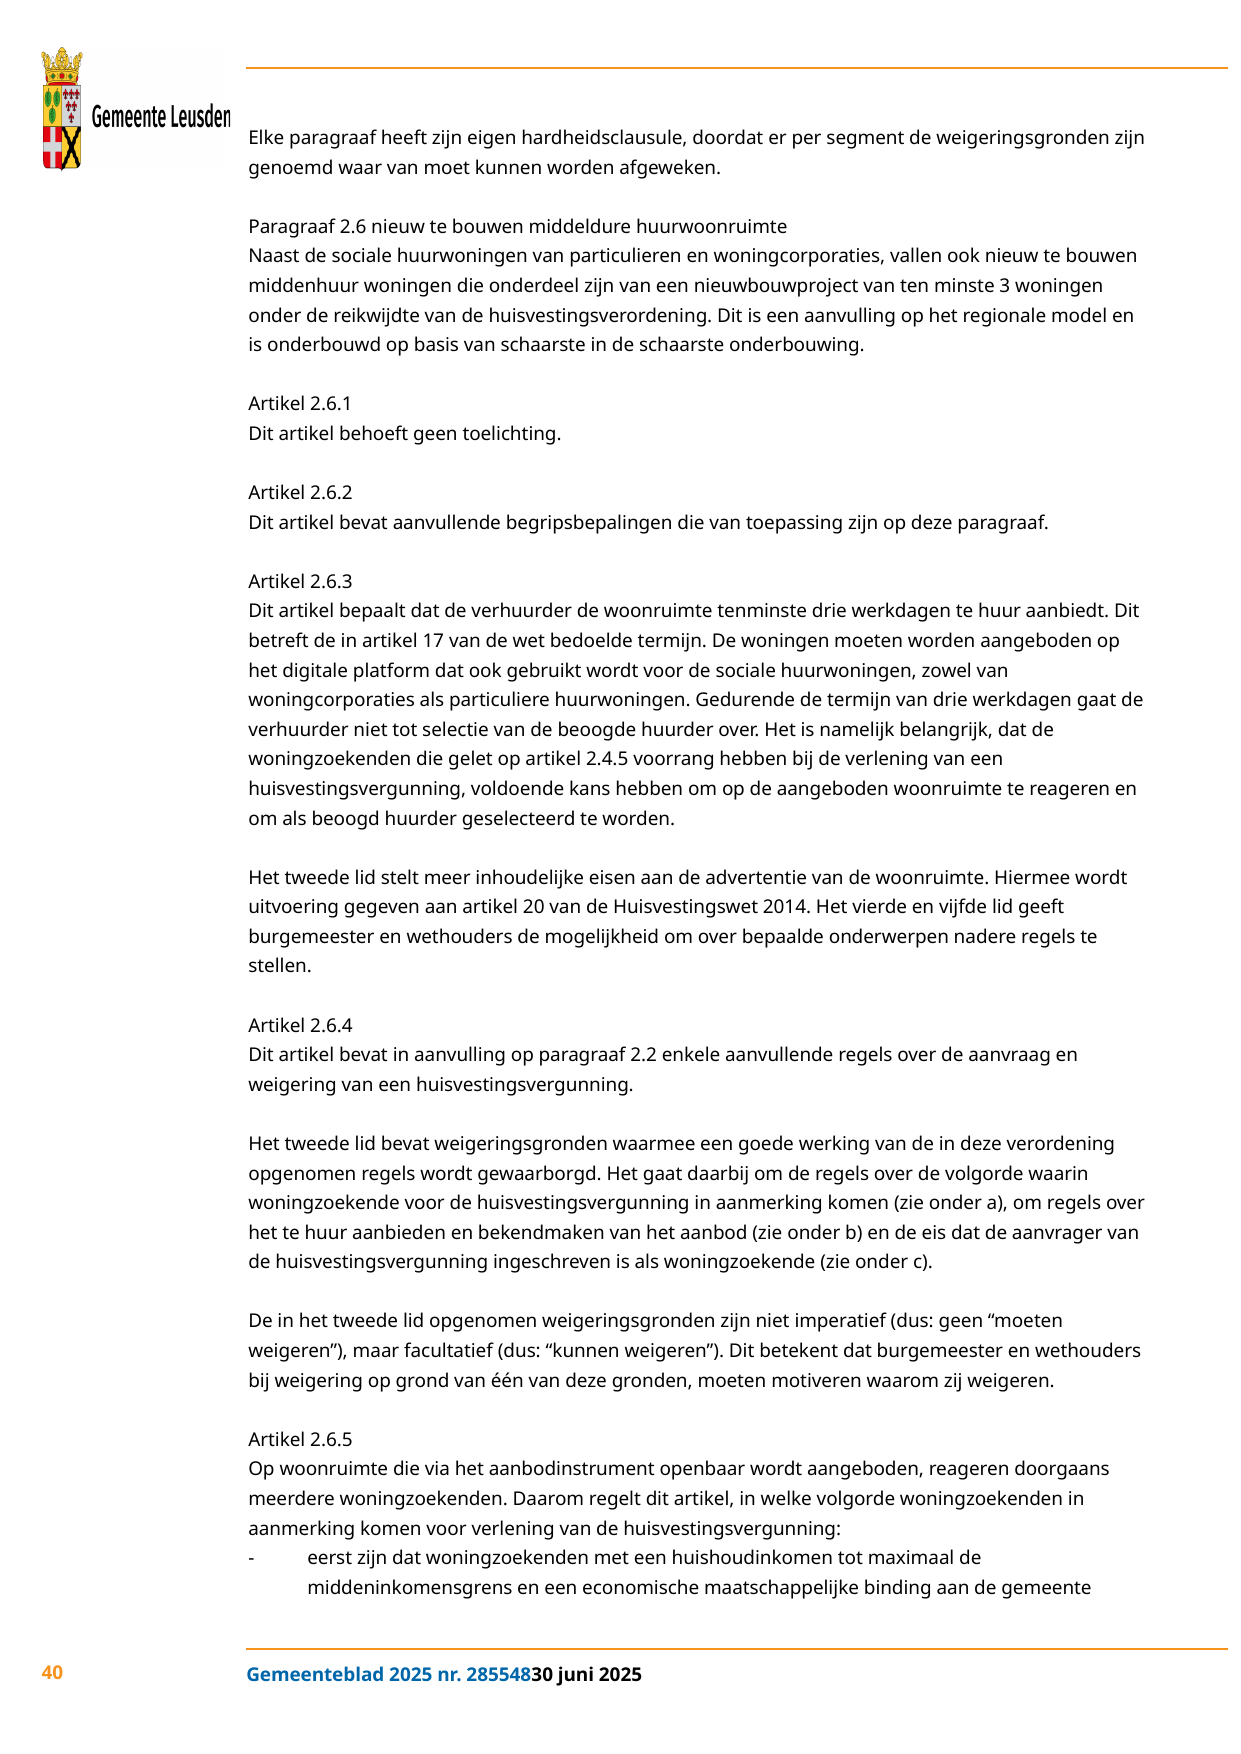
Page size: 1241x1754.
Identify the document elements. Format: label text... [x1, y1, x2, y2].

text Artikel 2.6.5 [248, 1426, 1152, 1452]
text Elke paragraaf heeft zijn eigen hardheidsclausule, doordat er per segment de weigeringsgronden zijn genoemd waar van moet kunnen worden afgeweken. [248, 124, 1152, 180]
text Dit artikel behoeft geen toelichting. [248, 420, 1152, 446]
text Artikel 2.6.1 [248, 391, 1152, 416]
text Dit artikel bevat in aanvulling op paragraaf 2.2 enkele aanvullende regels over de aanvraag en weigering van een huisvestingsvergunning. [248, 1041, 1152, 1097]
text Naast de sociale huurwoningen van particulieren en woningcorporaties, vallen ook nieuw te bouwen middenhuur woningen die onderdeel zijn van een nieuwbouwproject van ten minste 3 woningen onder de reikwijdte van de huisvestingsverordening. Dit is een aanvulling op het regionale model en is onderbouwd op basis van schaarste in de schaarste onderbouwing. [248, 243, 1152, 357]
text Dit artikel bevat aanvullende begripsbepalingen die van toepassing zijn op deze paragraaf. [248, 509, 1152, 535]
text Artikel 2.6.2 [248, 479, 1152, 505]
text Het tweede lid bevat weigeringsgronden waarmee een goede werking van de in deze verordening opgenomen regels wordt gewaarborgd. Het gaat daarbij om de regels over de volgorde waarin woningzoekende voor de huisvestingsvergunning in aanmerking komen (zie onder a), om regels over het te huur aanbieden en bekendmaken van het aanbod (zie onder b) en de eis dat de aanvrager van de huisvestingsvergunning ingeschreven is als woningzoekende (zie onder c). [248, 1130, 1152, 1274]
text Artikel 2.6.3 [248, 568, 1152, 594]
list eerst zijn dat woningzoekenden met een huishoudinkomen tot maximaal de middeninkomensgrens en een economische maatschappelijke binding aan de gemeente [248, 1544, 1152, 1600]
picture [41, 47, 231, 172]
text Paragraaf 2.6 nieuw te bouwen middeldure huurwoonruimte [248, 213, 1152, 239]
text Het tweede lid stelt meer inhoudelijke eisen aan de advertentie van de woonruimte. Hiermee wordt uitvoering gegeven aan artikel 20 van de Huisvestingswet 2014. Het vierde en vijfde lid geeft burgemeester en wethouders de mogelijkheid om over bepaalde onderwerpen nadere regels te stellen. [248, 864, 1152, 978]
text De in het tweede lid opgenomen weigeringsgronden zijn niet imperatief (dus: geen “moeten weigeren”), maar facultatief (dus: “kunnen weigeren”). Dit betekent dat burgemeester en wethouders bij weigering op grond van één van deze gronden, moeten motiveren waarom zij weigeren. [248, 1308, 1152, 1393]
text Artikel 2.6.4 [248, 1012, 1152, 1038]
text Op woonruimte die via het aanbodinstrument openbaar wordt aangeboden, reageren doorgaans meerdere woningzoekenden. Daarom regelt dit artikel, in welke volgorde woningzoekenden in aanmerking komen voor verlening van de huisvestingsvergunning: [248, 1456, 1152, 1541]
text Dit artikel bepaalt dat de verhuurder de woonruimte tenminste drie werkdagen te huur aanbiedt. Dit betreft de in artikel 17 van de wet bedoelde termijn. De woningen moeten worden aangeboden op het digitale platform dat ook gebruikt wordt voor de sociale huurwoningen, zowel van woningcorporaties als particuliere huurwoningen. Gedurende de termijn van drie werkdagen gaat de verhuurder niet tot selectie van de beoogde huurder over. Het is namelijk belangrijk, dat de woningzoekenden die gelet op artikel 2.4.5 voorrang hebben bij de verlening van een huisvestingsvergunning, voldoende kans hebben om op de aangeboden woonruimte te reageren en om als beoogd huurder geselecteerd te worden. [248, 598, 1152, 831]
